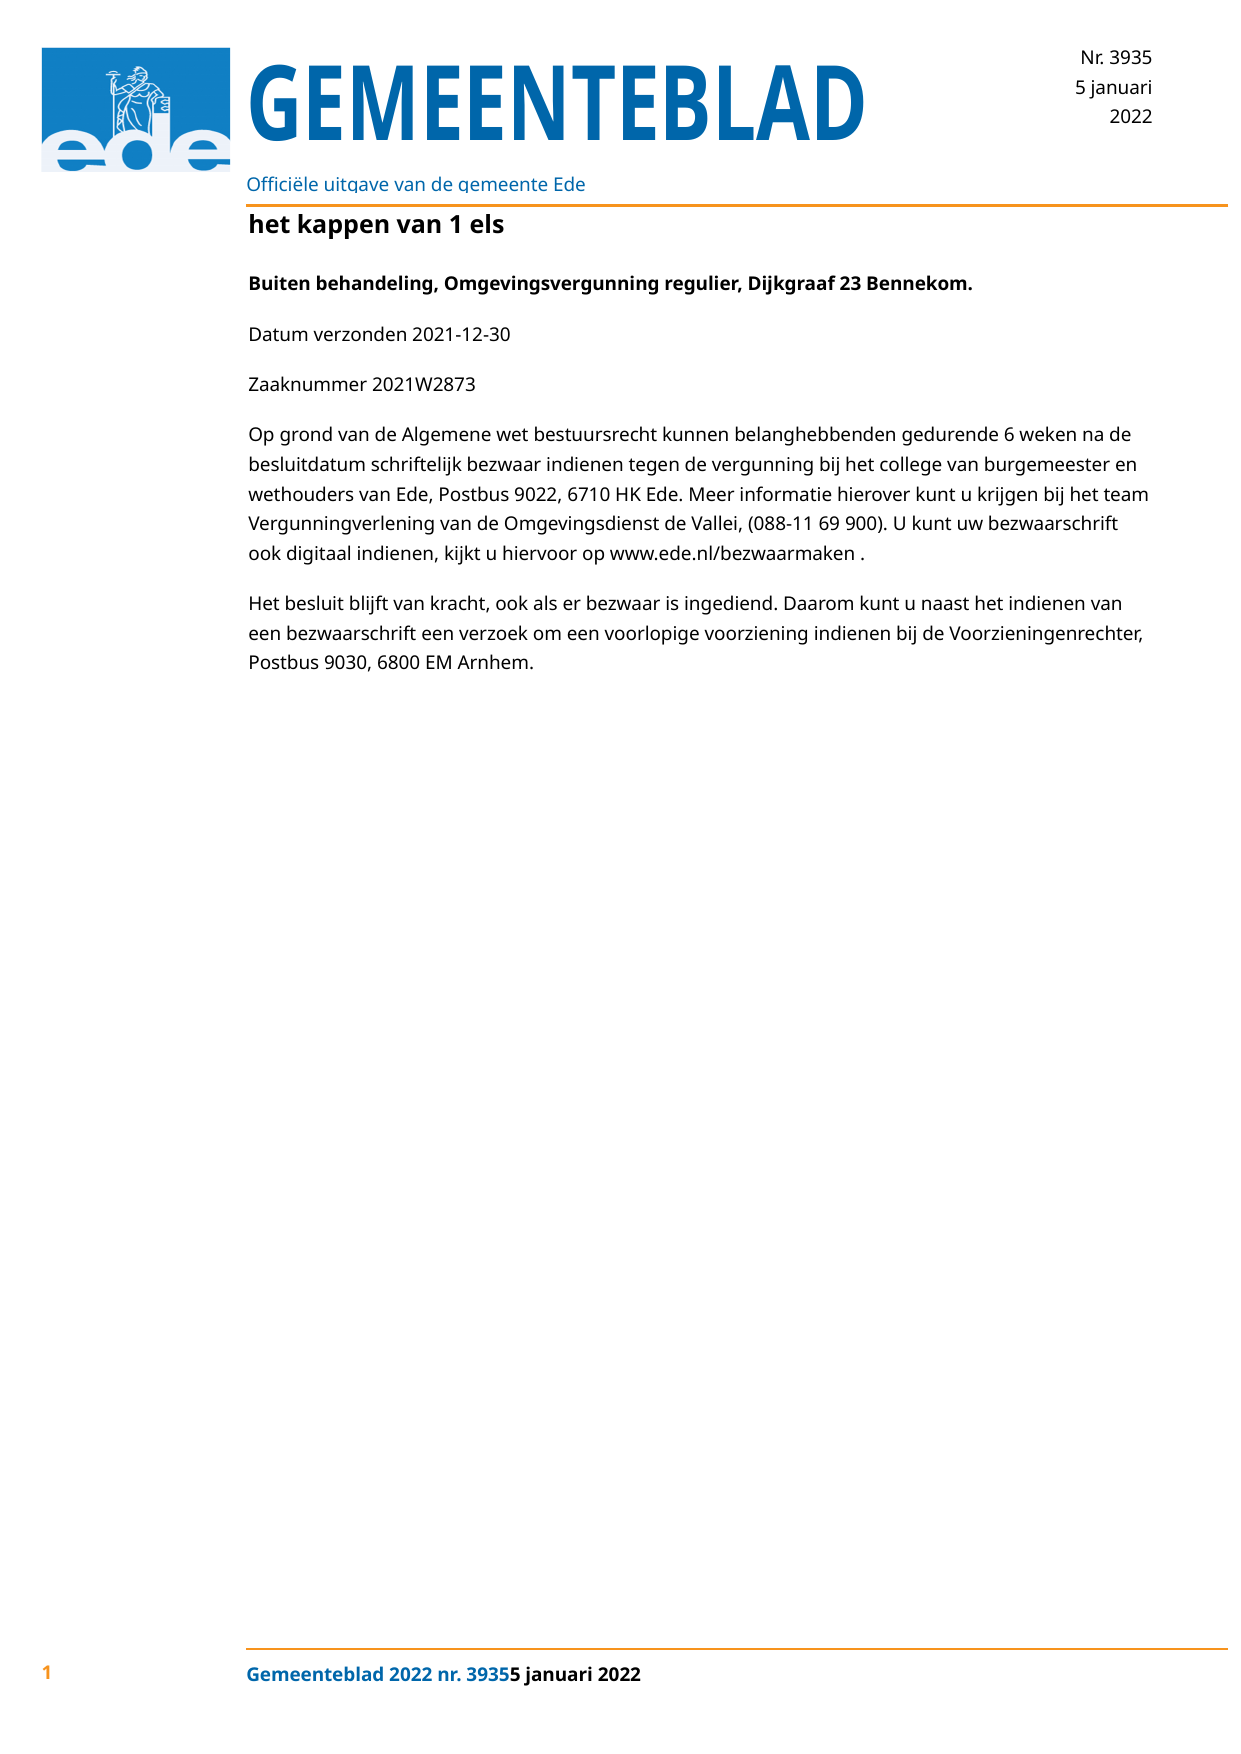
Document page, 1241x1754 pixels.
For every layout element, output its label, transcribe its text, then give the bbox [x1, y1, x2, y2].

text Op grond van de Algemene wet bestuursrecht kunnen belanghebbenden gedurende 6 weken na de besluitdatum schriftelijk bezwaar indienen tegen de vergunning bij het college van burgemeester en wethouders van Ede, Postbus 9022, 6710 HK Ede. Meer informatie hierover kunt u krijgen bij het team Vergunningverlening van de Omgevingsdienst de Vallei, (088-11 69 900). U kunt uw bezwaarschrift ook digitaal indienen, kijkt u hiervoor op www.ede.nl/bezwaarmaken . [248, 422, 1152, 566]
text Zaaknummer 2021W2873 [248, 371, 1152, 397]
picture [41, 47, 231, 172]
text Het besluit blijft van kracht, ook als er bezwaar is ingediend. Daarom kunt u naast het indienen van een bezwaarschrift een verzoek om een voorlopige voorziening indienen bij de Voorzieningenrechter, Postbus 9030, 6800 EM Arnhem. [248, 590, 1152, 675]
text Buiten behandeling, Omgevingsvergunning regulier, Dijkgraaf 23 Bennekom. [248, 270, 1152, 296]
text Datum verzonden 2021-12-30 [248, 321, 1152, 346]
text het kappen van 1 els [248, 207, 1152, 241]
